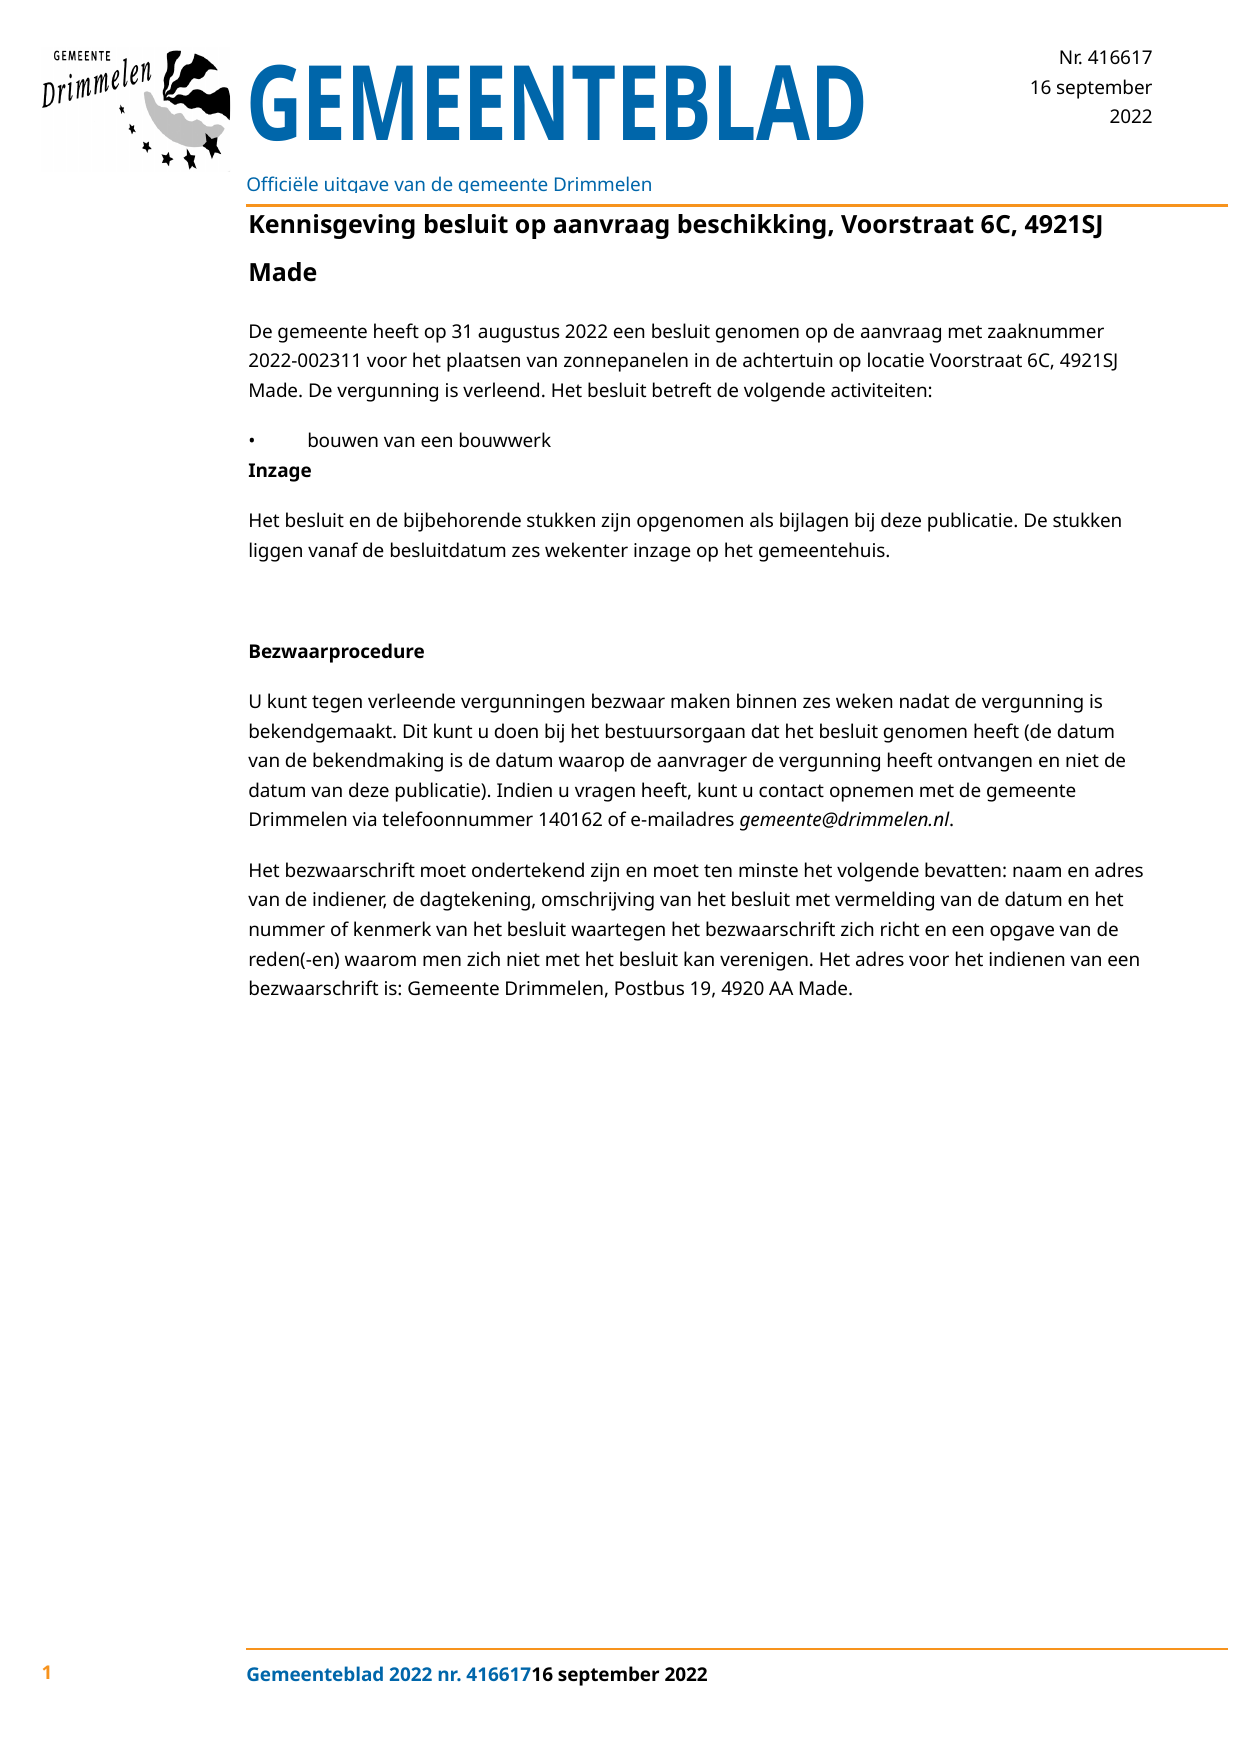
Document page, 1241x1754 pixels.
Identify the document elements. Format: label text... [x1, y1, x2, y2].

text Kennisgeving besluit op aanvraag beschikking, Voorstraat 6C, 4921SJ Made [248, 207, 1152, 288]
text Het bezwaarschrift moet ondertekend zijn en moet ten minste het volgende bevatten: naam en adres van de indiener, de dagtekening, omschrijving van het besluit met vermelding van de datum en het nummer of kenmerk van het besluit waartegen het bezwaarschrift zich richt en een opgave van de reden(-en) waarom men zich niet met het besluit kan verenigen. Het adres voor het indienen van een bezwaarschrift is: Gemeente Drimmelen, Postbus 19, 4920 AA Made. [248, 857, 1152, 1001]
text De gemeente heeft op 31 augustus 2022 een besluit genomen op de aanvraag met zaaknummer 2022-002311 voor het plaatsen van zonnepanelen in de achtertuin op locatie Voorstraat 6C, 4921SJ Made. De vergunning is verleend. Het besluit betreft de volgende activiteiten: [248, 318, 1152, 403]
text U kunt tegen verleende vergunningen bezwaar maken binnen zes weken nadat de vergunning is bekendgemaakt. Dit kunt u doen bij het bestuursorgaan dat het besluit genomen heeft (de datum van de bekendmaking is de datum waarop de aanvrager de vergunning heeft ontvangen en niet de datum van deze publicatie). Indien u vragen heeft, kunt u contact opnemen met de gemeente Drimmelen via telefoonnummer 140162 of e-mailadres gemeente@drimmelen.nl. [248, 688, 1152, 832]
list bouwen van een bouwwerk [248, 427, 1152, 453]
text Het besluit en de bijbehorende stukken zijn opgenomen als bijlagen bij deze publicatie. De stukken liggen vanaf de besluitdatum zes wekenter inzage op het gemeentehuis. [248, 507, 1152, 563]
text Bezwaarprocedure [248, 638, 1152, 664]
picture [41, 47, 231, 172]
text Inzage [248, 457, 1152, 483]
